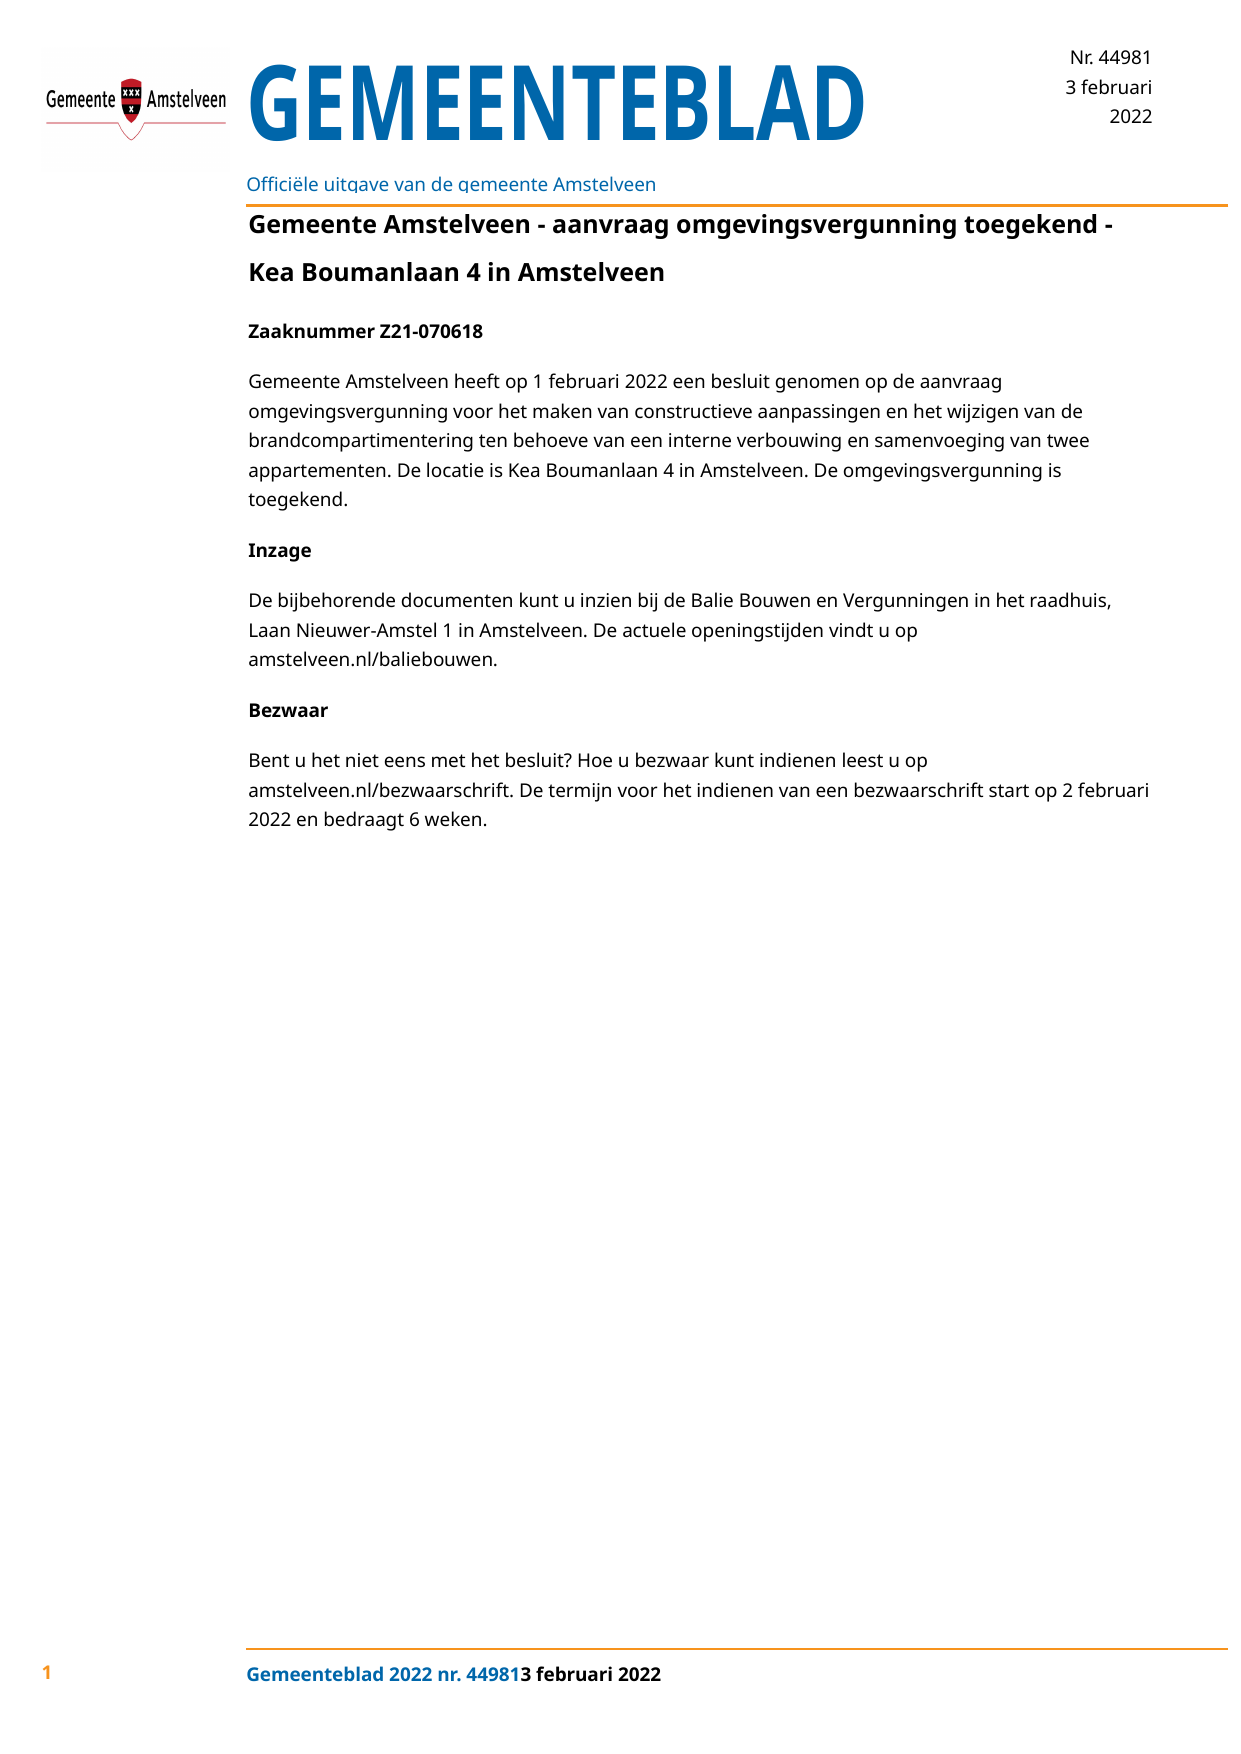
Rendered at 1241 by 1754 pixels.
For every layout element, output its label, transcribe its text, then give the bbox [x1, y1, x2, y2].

picture [41, 47, 231, 172]
text De bijbehorende documenten kunt u inzien bij de Balie Bouwen en Vergunningen in het raadhuis, Laan Nieuwer-Amstel 1 in Amstelveen. De actuele openingstijden vindt u op amstelveen.nl/baliebouwen. [248, 587, 1152, 672]
text Bent u het niet eens met het besluit? Hoe u bezwaar kunt indienen leest u op amstelveen.nl/bezwaarschrift. De termijn voor het indienen van een bezwaarschrift start op 2 februari 2022 en bedraagt 6 weken. [248, 747, 1152, 832]
text Gemeente Amstelveen - aanvraag omgevingsvergunning toegekend - Kea Boumanlaan 4 in Amstelveen [248, 207, 1152, 288]
text Inzage [248, 537, 1152, 563]
text Bezwaar [248, 697, 1152, 723]
text Zaaknummer Z21-070618 [248, 318, 1152, 344]
text Gemeente Amstelveen heeft op 1 februari 2022 een besluit genomen op de aanvraag omgevingsvergunning voor het maken van constructieve aanpassingen en het wijzigen van de brandcompartimentering ten behoeve van een interne verbouwing en samenvoeging van twee appartementen. De locatie is Kea Boumanlaan 4 in Amstelveen. De omgevingsvergunning is toegekend. [248, 368, 1152, 512]
